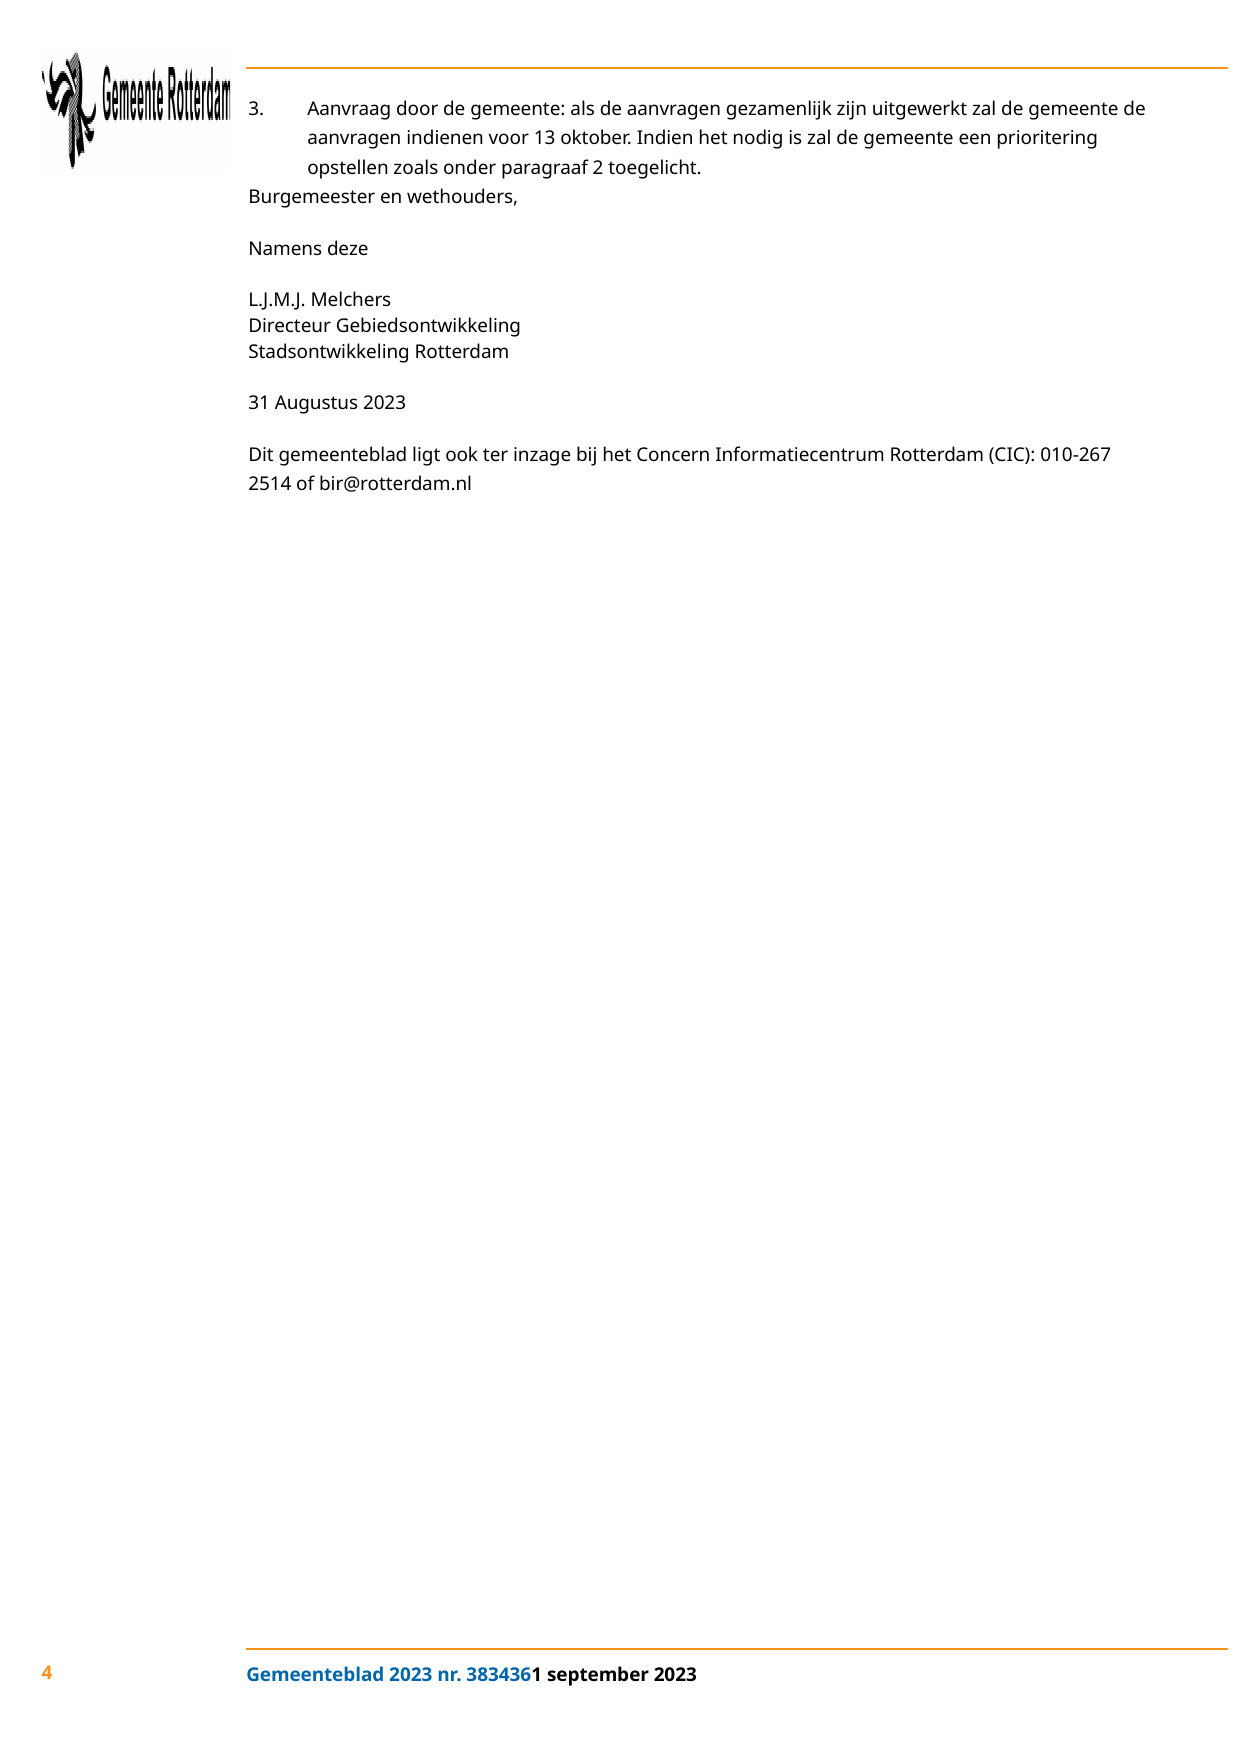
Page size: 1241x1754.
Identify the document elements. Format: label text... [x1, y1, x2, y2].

text Dit gemeenteblad ligt ook ter inzage bij het Concern Informatiecentrum Rotterdam (CIC): 010-267 2514 of bir@rotterdam.nl [248, 441, 1152, 496]
text Stadsontwikkeling Rotterdam [248, 338, 1152, 364]
text Directeur Gebiedsontwikkeling [248, 312, 1152, 338]
text Burgemeester en wethouders, [248, 183, 1152, 209]
text 31 Augustus 2023 [248, 389, 1152, 415]
text L.J.M.J. Melchers [248, 286, 1152, 312]
list Aanvraag door de gemeente: als de aanvragen gezamenlijk zijn uitgewerkt zal de gemeente de aanvragen indienen voor 13 oktober. Indien het nodig is zal de gemeente een prioritering opstellen zoals onder paragraaf 2 toegelicht. [248, 95, 1152, 180]
text Namens deze [248, 235, 1152, 261]
picture [41, 47, 231, 172]
